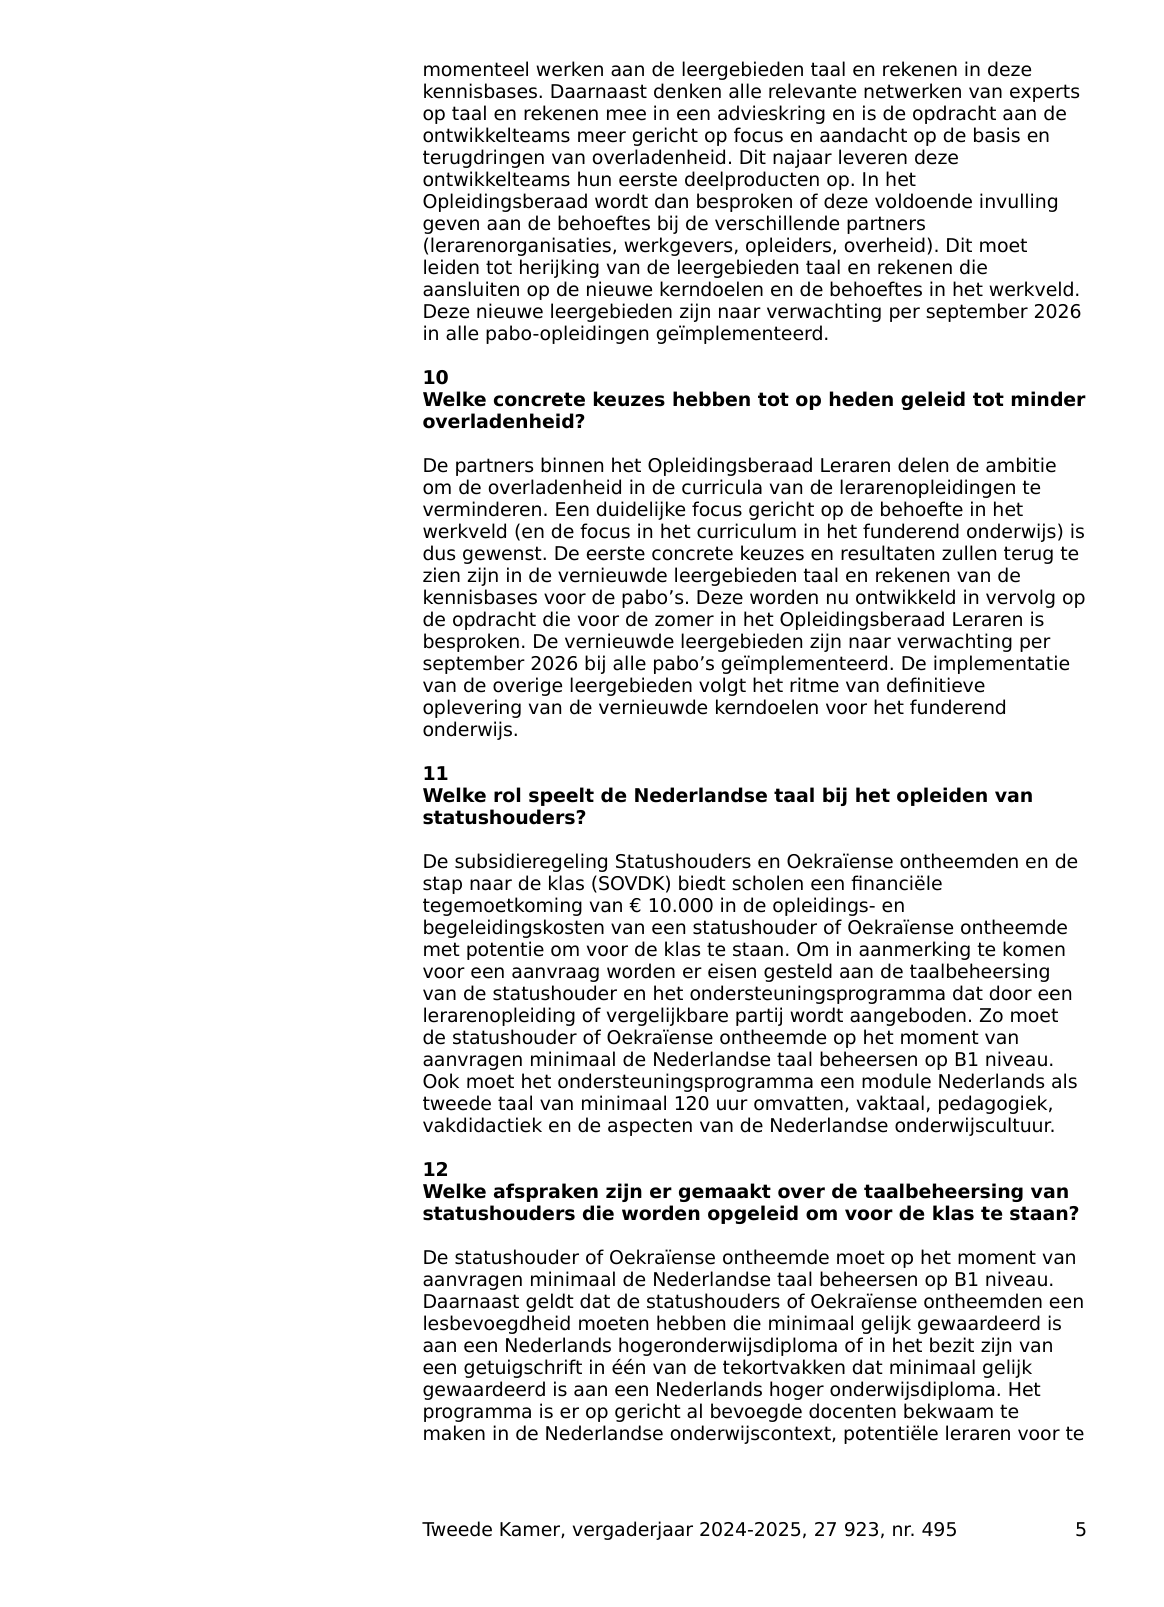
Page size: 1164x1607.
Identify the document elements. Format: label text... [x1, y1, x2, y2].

text 12 [422, 1159, 1087, 1181]
text 10 [422, 367, 1087, 389]
text Welke concrete keuzes hebben tot op heden geleid tot minder overladenheid? [422, 389, 1087, 433]
text Welke afspraken zijn er gemaakt over de taalbeheersing van statushouders die worden opgeleid om voor de klas te staan? [422, 1181, 1087, 1225]
text De subsidieregeling Statushouders en Oekraïense ontheemden en de stap naar de klas (SOVDK) biedt scholen een financiële tegemoetkoming van € 10.000 in de opleidings- en begeleidingskosten van een statushouder of Oekraïense ontheemde met potentie om voor de klas te staan. Om in aanmerking te komen voor een aanvraag worden er eisen gesteld aan de taalbeheersing van de statushouder en het ondersteuningsprogramma dat door een lerarenopleiding of vergelijkbare partij wordt aangeboden. Zo moet de statushouder of Oekraïense ontheemde op het moment van aanvragen minimaal de Nederlandse taal beheersen op B1 niveau. Ook moet het ondersteuningsprogramma een module Nederlands als tweede taal van minimaal 120 uur omvatten, vaktaal, pedagogiek, vakdidactiek en de aspecten van de Nederlandse onderwijscultuur. [422, 851, 1087, 1137]
text De statushouder of Oekraïense ontheemde moet op het moment van aanvragen minimaal de Nederlandse taal beheersen op B1 niveau. Daarnaast geldt dat de statushouders of Oekraïense ontheemden een lesbevoegdheid moeten hebben die minimaal gelijk gewaardeerd is aan een Nederlands hogeronderwijsdiploma of in het bezit zijn van een getuigschrift in één van de tekortvakken dat minimaal gelijk gewaardeerd is aan een Nederlands hoger onderwijsdiploma. Het programma is er op gericht al bevoegde docenten bekwaam te maken in de Nederlandse onderwijscontext, potentiële leraren voor te [422, 1247, 1087, 1445]
text De partners binnen het Opleidingsberaad Leraren delen de ambitie om de overladenheid in de curricula van de lerarenopleidingen te verminderen. Een duidelijke focus gericht op de behoefte in het werkveld (en de focus in het curriculum in het funderend onderwijs) is dus gewenst. De eerste concrete keuzes en resultaten zullen terug te zien zijn in de vernieuwde leergebieden taal en rekenen van de kennisbases voor de pabo’s. Deze worden nu ontwikkeld in vervolg op de opdracht die voor de zomer in het Opleidingsberaad Leraren is besproken. De vernieuwde leergebieden zijn naar verwachting per september 2026 bij alle pabo’s geïmplementeerd. De implementatie van de overige leergebieden volgt het ritme van definitieve oplevering van de vernieuwde kerndoelen voor het funderend onderwijs. [422, 455, 1087, 741]
text 11 [422, 763, 1087, 785]
text Welke rol speelt de Nederlandse taal bij het opleiden van statushouders? [422, 785, 1087, 829]
text momenteel werken aan de leergebieden taal en rekenen in deze kennisbases. Daarnaast denken alle relevante netwerken van experts op taal en rekenen mee in een advieskring en is de opdracht aan de ontwikkelteams meer gericht op focus en aandacht op de basis en terugdringen van overladenheid. Dit najaar leveren deze ontwikkelteams hun eerste deelproducten op. In het Opleidingsberaad wordt dan besproken of deze voldoende invulling geven aan de behoeftes bij de verschillende partners (lerarenorganisaties, werkgevers, opleiders, overheid). Dit moet leiden tot herijking van de leergebieden taal en rekenen die aansluiten op de nieuwe kerndoelen en de behoeftes in het werkveld. Deze nieuwe leergebieden zijn naar verwachting per september 2026 in alle pabo-opleidingen geïmplementeerd. [422, 59, 1087, 345]
